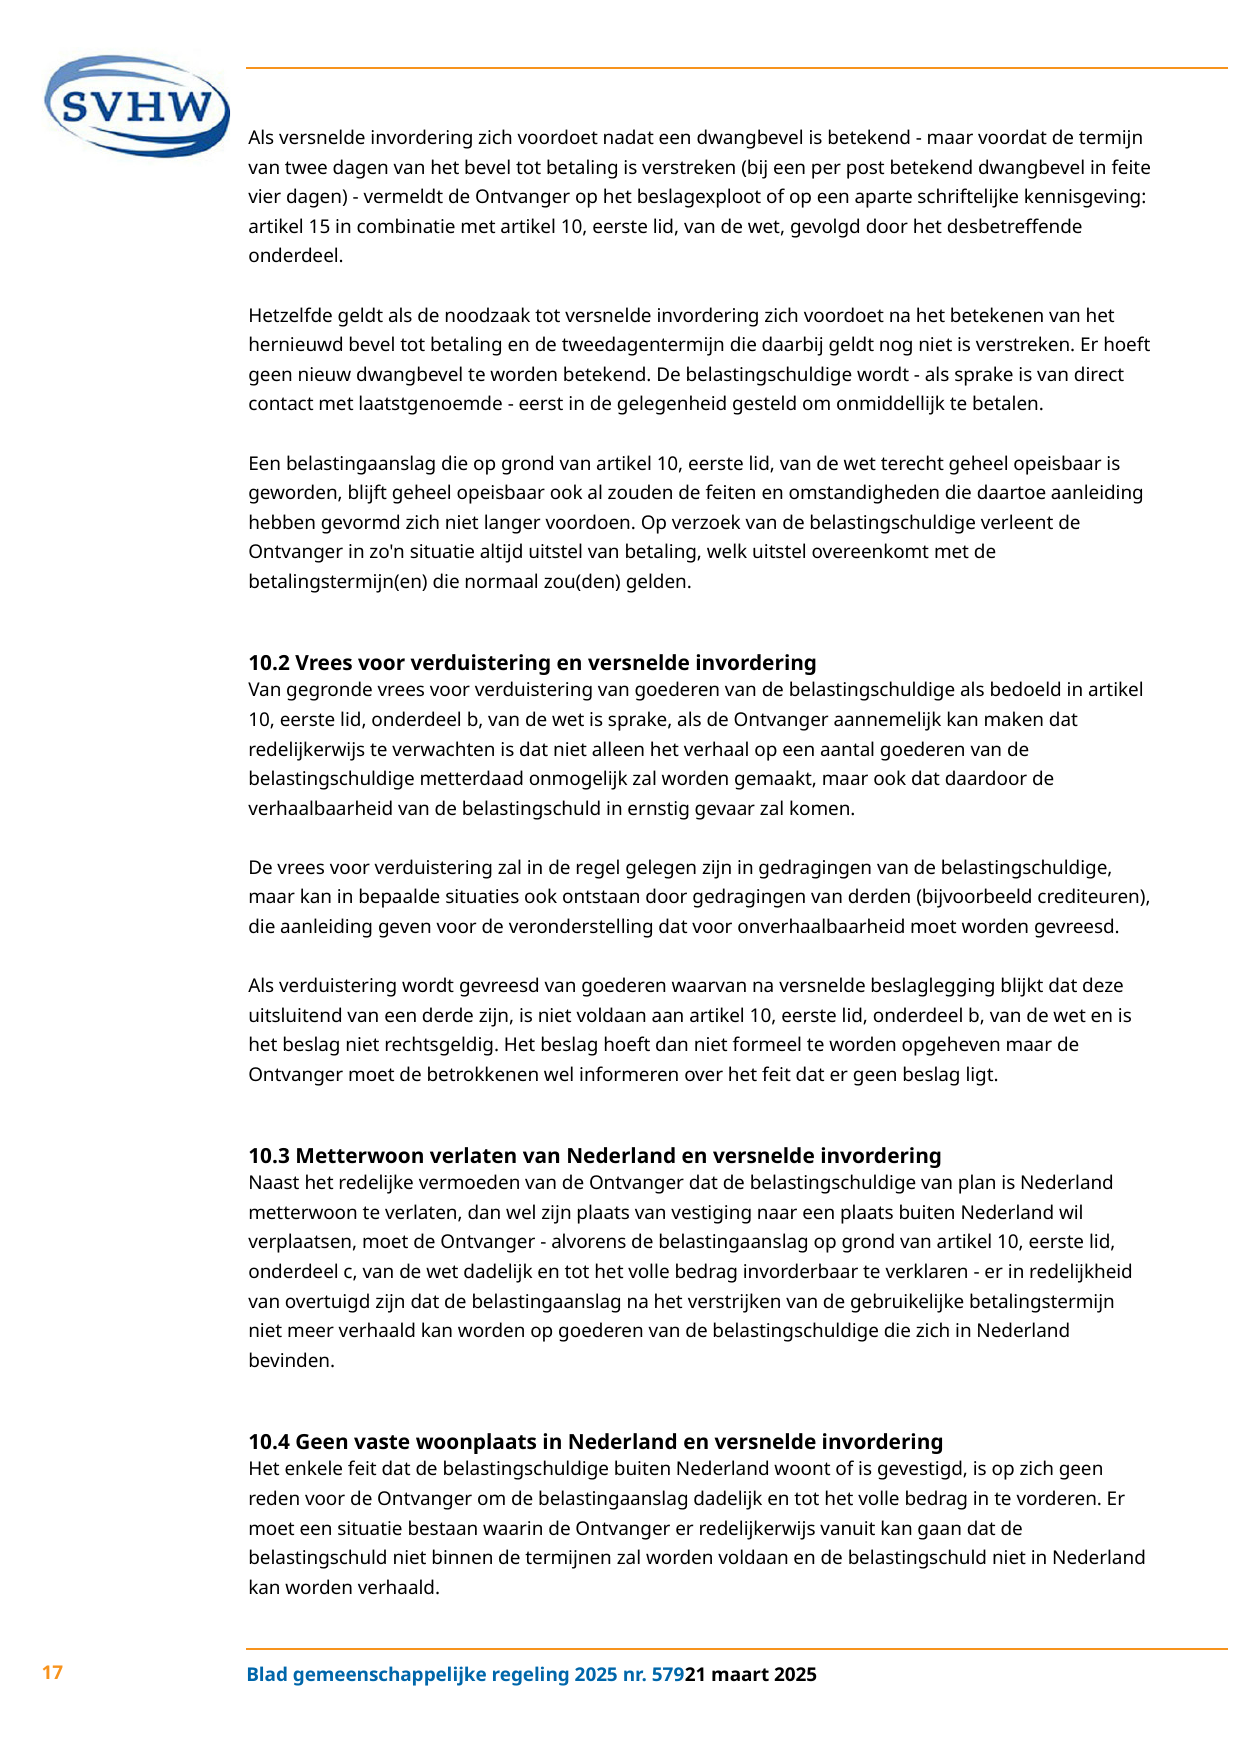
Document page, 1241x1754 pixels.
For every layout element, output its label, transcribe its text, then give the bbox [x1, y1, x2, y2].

text Het enkele feit dat de belastingschuldige buiten Nederland woont of is gevestigd, is op zich geen reden voor de Ontvanger om de belastingaanslag dadelijk en tot het volle bedrag in te vorderen. Er moet een situatie bestaan waarin de Ontvanger er redelijkerwijs vanuit kan gaan dat de belastingschuld niet binnen de termijnen zal worden voldaan en de belastingschuld niet in Nederland kan worden verhaald. [248, 1456, 1152, 1599]
text 10.3 Metterwoon verlaten van Nederland en versnelde invordering [248, 1141, 1152, 1169]
text De vrees voor verduistering zal in de regel gelegen zijn in gedragingen van de belastingschuldige, maar kan in bepaalde situaties ook ontstaan door gedragingen van derden (bijvoorbeeld crediteuren), die aanleiding geven voor de veronderstelling dat voor onverhaalbaarheid moet worden gevreesd. [248, 854, 1152, 939]
text 10.4 Geen vaste woonplaats in Nederland en versnelde invordering [248, 1427, 1152, 1456]
text Als versnelde invordering zich voordoet nadat een dwangbevel is betekend - maar voordat de termijn van twee dagen van het bevel tot betaling is verstreken (bij een per post betekend dwangbevel in feite vier dagen) - vermeldt de Ontvanger op het beslagexploot of op een aparte schriftelijke kennisgeving: artikel 15 in combinatie met artikel 10, eerste lid, van de wet, gevolgd door het desbetreffende onderdeel. [248, 124, 1152, 268]
text 10.2 Vrees voor verduistering en versnelde invordering [248, 648, 1152, 677]
text Als verduistering wordt gevreesd van goederen waarvan na versnelde beslaglegging blijkt dat deze uitsluitend van een derde zijn, is niet voldaan aan artikel 10, eerste lid, onderdeel b, van de wet en is het beslag niet rechtsgeldig. Het beslag hoeft dan niet formeel te worden opgeheven maar de Ontvanger moet de betrokkenen wel informeren over het feit dat er geen beslag ligt. [248, 972, 1152, 1087]
text Van gegronde vrees voor verduistering van goederen van de belastingschuldige als bedoeld in artikel 10, eerste lid, onderdeel b, van de wet is sprake, als de Ontvanger aannemelijk kan maken dat redelijkerwijs te verwachten is dat niet alleen het verhaal op een aantal goederen van de belastingschuldige metterdaad onmogelijk zal worden gemaakt, maar ook dat daardoor de verhaalbaarheid van de belastingschuld in ernstig gevaar zal komen. [248, 677, 1152, 821]
text Een belastingaanslag die op grond van artikel 10, eerste lid, van de wet terecht geheel opeisbaar is geworden, blijft geheel opeisbaar ook al zouden de feiten en omstandigheden die daartoe aanleiding hebben gevormd zich niet langer voordoen. Op verzoek van de belastingschuldige verleent de Ontvanger in zo'n situatie altijd uitstel van betaling, welk uitstel overeenkomt met de betalingstermijn(en) die normaal zou(den) gelden. [248, 450, 1152, 594]
text Naast het redelijke vermoeden van de Ontvanger dat de belastingschuldige van plan is Nederland metterwoon te verlaten, dan wel zijn plaats van vestiging naar een plaats buiten Nederland wil verplaatsen, moet de Ontvanger - alvorens de belastingaanslag op grond van artikel 10, eerste lid, onderdeel c, van de wet dadelijk en tot het volle bedrag invorderbaar te verklaren - er in redelijkheid van overtuigd zijn dat de belastingaanslag na het verstrijken van de gebruikelijke betalingstermijn niet meer verhaald kan worden op goederen van de belastingschuldige die zich in Nederland bevinden. [248, 1169, 1152, 1373]
text Hetzelfde geldt als de noodzaak tot versnelde invordering zich voordoet na het betekenen van het hernieuwd bevel tot betaling en de tweedagentermijn die daarbij geldt nog niet is verstreken. Er hoeft geen nieuw dwangbevel te worden betekend. De belastingschuldige wordt - als sprake is van direct contact met laatstgenoemde - eerst in de gelegenheid gesteld om onmiddellijk te betalen. [248, 302, 1152, 416]
picture [41, 47, 231, 172]
